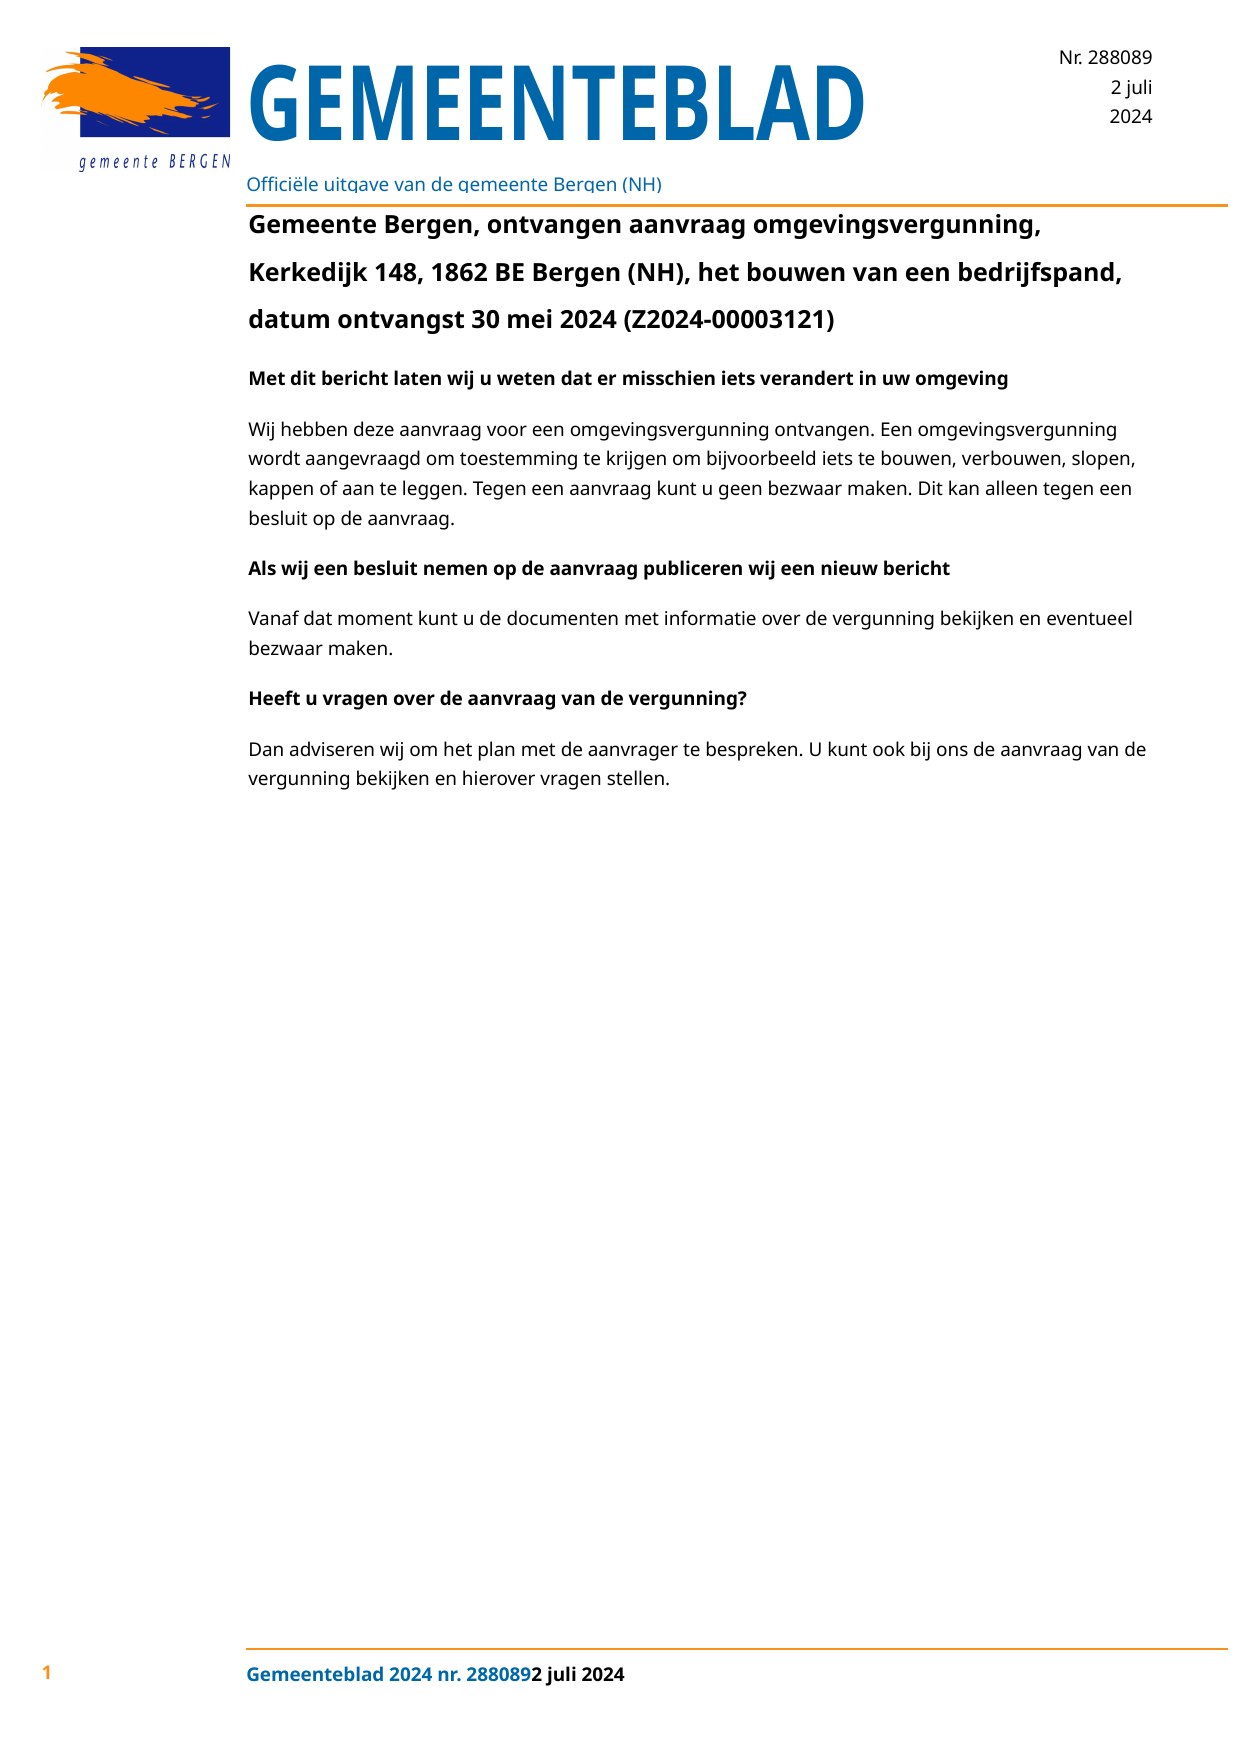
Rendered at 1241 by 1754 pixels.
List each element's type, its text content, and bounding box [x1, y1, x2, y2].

text Dan adviseren wij om het plan met de aanvrager te bespreken. U kunt ook bij ons de aanvraag van de vergunning bekijken en hierover vragen stellen. [248, 736, 1152, 791]
text Met dit bericht laten wij u weten dat er misschien iets verandert in uw omgeving [248, 366, 1152, 391]
picture [41, 47, 231, 172]
text Heeft u vragen over de aanvraag van de vergunning? [248, 686, 1152, 711]
text Gemeente Bergen, ontvangen aanvraag omgevingsvergunning, Kerkedijk 148, 1862 BE Bergen (NH), het bouwen van een bedrijfspand, datum ontvangst 30 mei 2024 (Z2024-00003121) [248, 207, 1152, 336]
text Vanaf dat moment kunt u de documenten met informatie over de vergunning bekijken en eventueel bezwaar maken. [248, 606, 1152, 661]
text Als wij een besluit nemen op de aanvraag publiceren wij een nieuw bericht [248, 555, 1152, 581]
text Wij hebben deze aanvraag voor een omgevingsvergunning ontvangen. Een omgevingsvergunning wordt aangevraagd om toestemming te krijgen om bijvoorbeeld iets te bouwen, verbouwen, slopen, kappen of aan te leggen. Tegen een aanvraag kunt u geen bezwaar maken. Dit kan alleen tegen een besluit op de aanvraag. [248, 416, 1152, 530]
